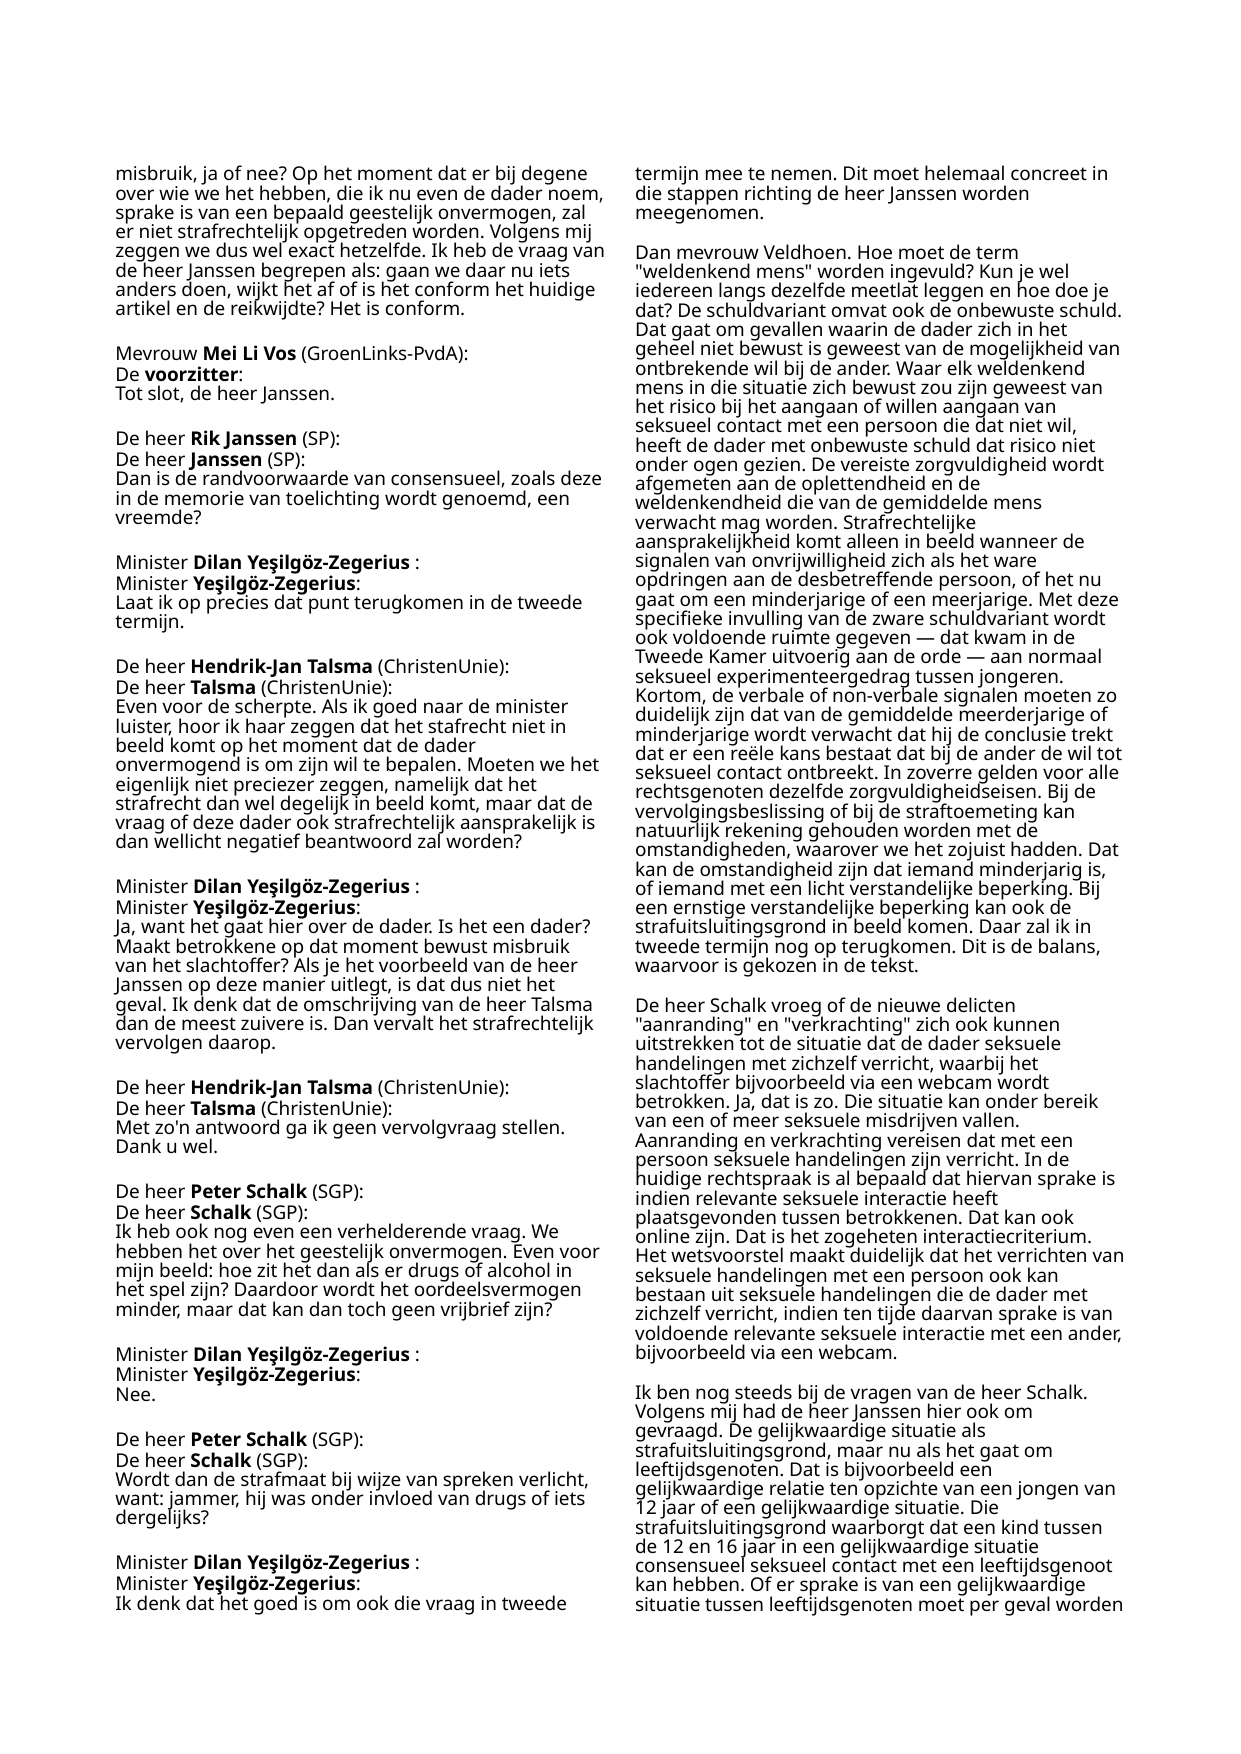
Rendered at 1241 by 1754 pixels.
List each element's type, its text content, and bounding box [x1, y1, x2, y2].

text Ik ben nog steeds bij de vragen van de heer Schalk. Volgens mij had de heer Janssen hier ook om gevraagd. De gelijkwaardige situatie als strafuitsluitingsgrond, maar nu als het gaat om leeftijdsgenoten. Dat is bijvoorbeeld een gelijkwaardige relatie ten opzichte van een jongen van 12 jaar of een gelijkwaardige situatie. Die strafuitsluitingsgrond waarborgt dat een kind tussen de 12 en 16 jaar in een gelijkwaardige situatie consensueel seksueel contact met een leeftijdsgenoot kan hebben. Of er sprake is van een gelijkwaardige situatie tussen leeftijdsgenoten moet per geval worden [635, 1384, 1125, 1615]
text De heer Rik Janssen (SP): [115, 425, 605, 451]
text Mevrouw Mei Li Vos (GroenLinks-PvdA): [115, 340, 605, 366]
text Minister Yeşilgöz-Zegerius: [115, 1366, 605, 1386]
text Minister Yeşilgöz-Zegerius: [115, 575, 605, 594]
text Dan is de randvoorwaarde van consensueel, zoals deze in de memorie van toelichting wordt genoemd, een vreemde? [115, 470, 605, 528]
text Minister Dilan Yeşilgöz-Zegerius : [115, 1341, 605, 1366]
text De heer Schalk vroeg of de nieuwe delicten "aanranding" en "verkrachting" zich ook kunnen uitstrekken tot de situatie dat de dader seksuele handelingen met zichzelf verricht, waarbij het slachtoffer bijvoorbeeld via een webcam wordt betrokken. Ja, dat is zo. Die situatie kan onder bereik van een of meer seksuele misdrijven vallen. Aanranding en verkrachting vereisen dat met een persoon seksuele handelingen zijn verricht. In de huidige rechtspraak is al bepaald dat hiervan sprake is indien relevante seksuele interactie heeft plaatsgevonden tussen betrokkenen. Dat kan ook online zijn. Dat is het zogeheten interactiecriterium. Het wetsvoorstel maakt duidelijk dat het verrichten van seksuele handelingen met een persoon ook kan bestaan uit seksuele handelingen die de dader met zichzelf verricht, indien ten tijde daarvan sprake is van voldoende relevante seksuele interactie met een ander, bijvoorbeeld via een webcam. [635, 997, 1125, 1363]
text Minister Yeşilgöz-Zegerius: [115, 899, 605, 918]
text Minister Dilan Yeşilgöz-Zegerius : [115, 1549, 605, 1575]
text Ik heb ook nog even een verhelderende vraag. We hebben het over het geestelijk onvermogen. Even voor mijn beeld: hoe zit het dan als er drugs of alcohol in het spel zijn? Daardoor wordt het oordeelsvermogen minder, maar dat kan dan toch geen vrijbrief zijn? [115, 1223, 605, 1320]
text Ik denk dat het goed is om ook die vraag in tweede [115, 1594, 605, 1614]
text Dan mevrouw Veldhoen. Hoe moet de term "weldenkend mens" worden ingevuld? Kun je wel iedereen langs dezelfde meetlat leggen en hoe doe je dat? De schuldvariant omvat ook de onbewuste schuld. Dat gaat om gevallen waarin de dader zich in het geheel niet bewust is geweest van de mogelijkheid van ontbrekende wil bij de ander. Waar elk weldenkend mens in die situatie zich bewust zou zijn geweest van het risico bij het aangaan of willen aangaan van seksueel contact met een persoon die dat niet wil, heeft de dader met onbewuste schuld dat risico niet onder ogen gezien. De vereiste zorgvuldigheid wordt afgemeten aan de oplettendheid en de weldenkendheid die van de gemiddelde mens verwacht mag worden. Strafrechtelijke aansprakelijkheid komt alleen in beeld wanneer de signalen van onvrijwilligheid zich als het ware opdringen aan de desbetreffende persoon, of het nu gaat om een minderjarige of een meerjarige. Met deze specifieke invulling van de zware schuldvariant wordt ook voldoende ruimte gegeven — dat kwam in de Tweede Kamer uitvoerig aan de orde — aan normaal seksueel experimenteergedrag tussen jongeren. Kortom, de verbale of non-verbale signalen moeten zo duidelijk zijn dat van de gemiddelde meerderjarige of minderjarige wordt verwacht dat hij de conclusie trekt dat er een reële kans bestaat dat bij de ander de wil tot seksueel contact ontbreekt. In zoverre gelden voor alle rechtsgenoten dezelfde zorgvuldigheidseisen. Bij de vervolgingsbeslissing of bij de straftoemeting kan natuurlijk rekening gehouden worden met de omstandigheden, waarover we het zojuist hadden. Dat kan de omstandigheid zijn dat iemand minderjarig is, of iemand met een licht verstandelijke beperking. Bij een ernstige verstandelijke beperking kan ook de strafuitsluitingsgrond in beeld komen. Daar zal ik in tweede termijn nog op terugkomen. Dit is de balans, waarvoor is gekozen in de tekst. [635, 244, 1125, 976]
text Minister Yeşilgöz-Zegerius: [115, 1575, 605, 1594]
text De heer Janssen (SP): [115, 451, 605, 470]
text termijn mee te nemen. Dit moet helemaal concreet in die stappen richting de heer Janssen worden meegenomen. [635, 165, 1125, 223]
text De heer Peter Schalk (SGP): [115, 1426, 605, 1452]
text De heer Talsma (ChristenUnie): [115, 1100, 605, 1119]
text Minister Dilan Yeşilgöz-Zegerius : [115, 873, 605, 899]
text Nee. [115, 1386, 605, 1405]
text misbruik, ja of nee? Op het moment dat er bij degene over wie we het hebben, die ik nu even de dader noem, sprake is van een bepaald geestelijk onvermogen, zal er niet strafrechtelijk opgetreden worden. Volgens mij zeggen we dus wel exact hetzelfde. Ik heb de vraag van de heer Janssen begrepen als: gaan we daar nu iets anders doen, wijkt het af of is het conform het huidige artikel en de reikwijdte? Het is conform. [115, 165, 605, 319]
text De heer Schalk (SGP): [115, 1452, 605, 1471]
text De voorzitter: [115, 366, 605, 385]
text De heer Schalk (SGP): [115, 1204, 605, 1223]
text Ja, want het gaat hier over de dader. Is het een dader? Maakt betrokkene op dat moment bewust misbruik van het slachtoffer? Als je het voorbeeld van de heer Janssen op deze manier uitlegt, is dat dus niet het geval. Ik denk dat de omschrijving van de heer Talsma dan de meest zuivere is. Dan vervalt het strafrechtelijk vervolgen daarop. [115, 918, 605, 1053]
text Met zo'n antwoord ga ik geen vervolgvraag stellen. Dank u wel. [115, 1119, 605, 1158]
text Tot slot, de heer Janssen. [115, 385, 605, 404]
text Even voor de scherpte. Als ik goed naar de minister luister, hoor ik haar zeggen dat het stafrecht niet in beeld komt op het moment dat de dader onvermogend is om zijn wil te bepalen. Moeten we het eigenlijk niet preciezer zeggen, namelijk dat het strafrecht dan wel degelijk in beeld komt, maar dat de vraag of deze dader ook strafrechtelijk aansprakelijk is dan wellicht negatief beantwoord zal worden? [115, 698, 605, 853]
text De heer Hendrik-Jan Talsma (ChristenUnie): [115, 1074, 605, 1100]
text De heer Talsma (ChristenUnie): [115, 679, 605, 698]
text Wordt dan de strafmaat bij wijze van spreken verlicht, want: jammer, hij was onder invloed van drugs of iets dergelijks? [115, 1471, 605, 1529]
text De heer Hendrik-Jan Talsma (ChristenUnie): [115, 653, 605, 679]
text Laat ik op precies dat punt terugkomen in de tweede termijn. [115, 594, 605, 633]
text Minister Dilan Yeşilgöz-Zegerius : [115, 549, 605, 575]
text De heer Peter Schalk (SGP): [115, 1178, 605, 1204]
